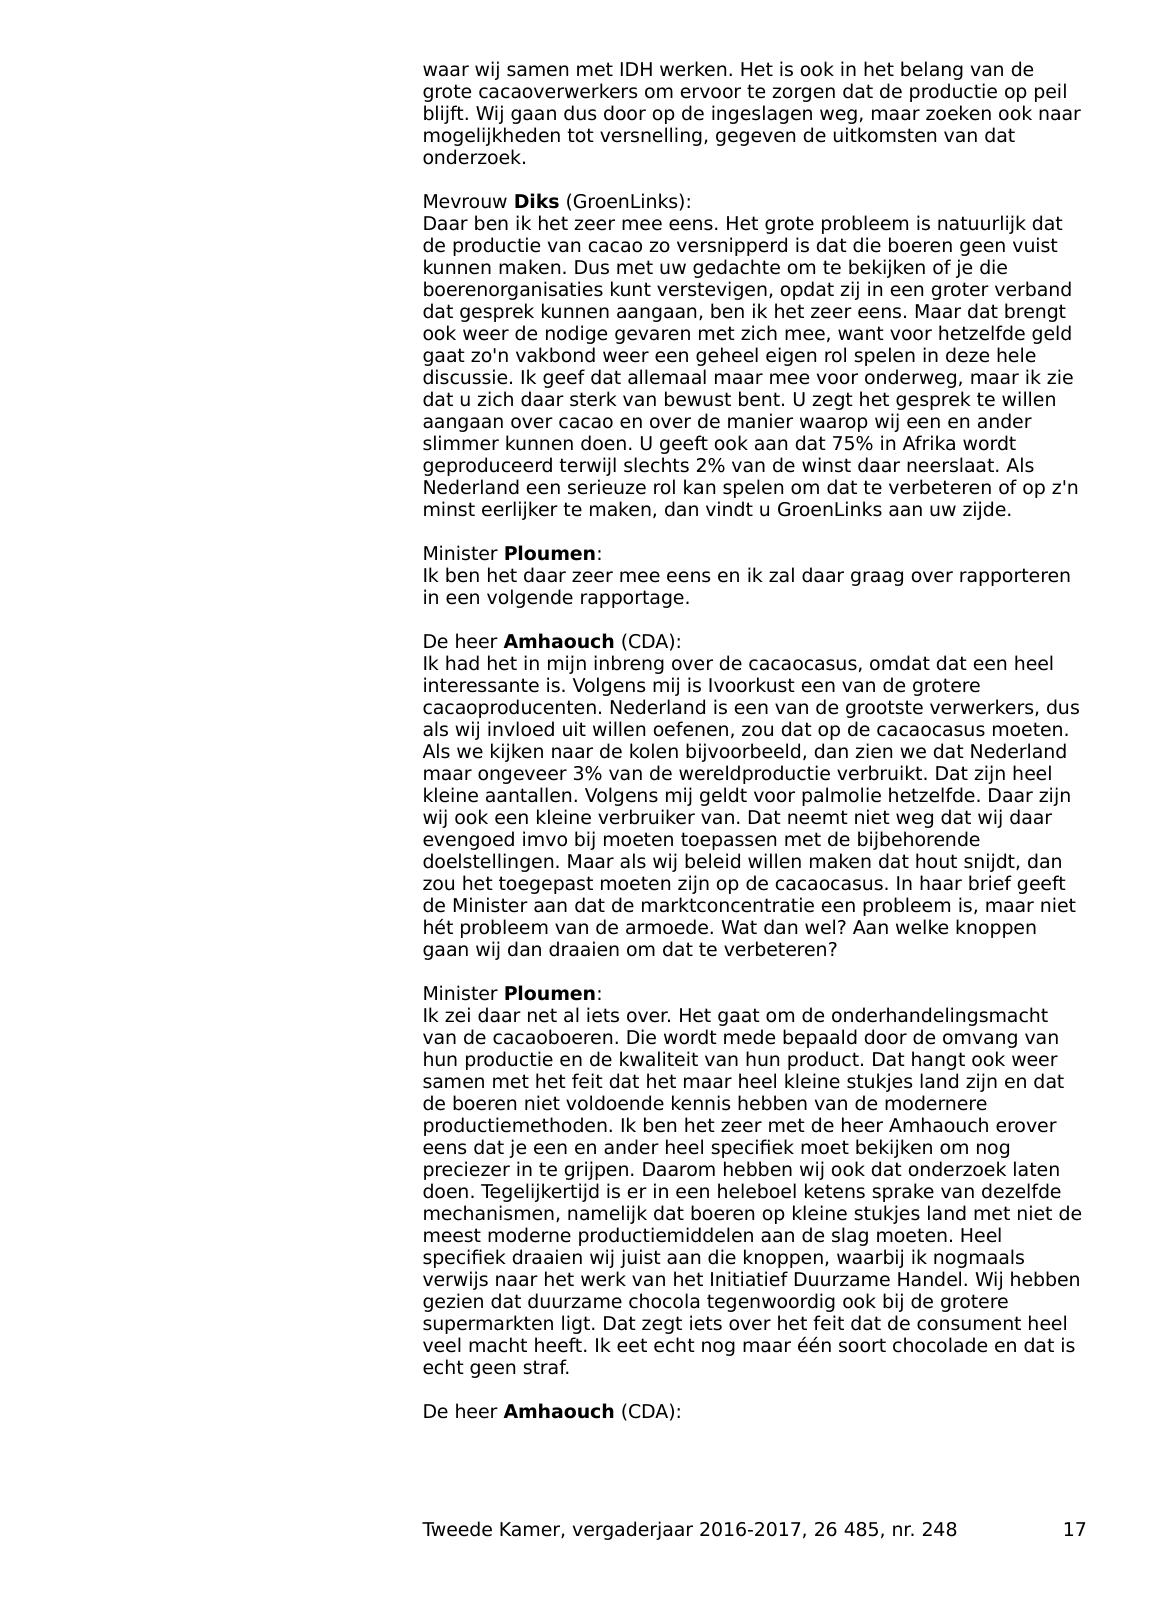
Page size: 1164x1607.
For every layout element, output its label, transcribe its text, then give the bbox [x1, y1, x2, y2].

text Minister Ploumen: [422, 543, 1087, 565]
text De heer Amhaouch (CDA): [422, 631, 1087, 653]
text Mevrouw Diks (GroenLinks): [422, 191, 1087, 213]
text Ik had het in mijn inbreng over de cacaocasus, omdat dat een heel interessante is. Volgens mij is Ivoorkust een van de grotere cacaoproducenten. Nederland is een van de grootste verwerkers, dus als wij invloed uit willen oefenen, zou dat op de cacaocasus moeten. Als we kijken naar de kolen bijvoorbeeld, dan zien we dat Nederland maar ongeveer 3% van de wereldproductie verbruikt. Dat zijn heel kleine aantallen. Volgens mij geldt voor palmolie hetzelfde. Daar zijn wij ook een kleine verbruiker van. Dat neemt niet weg dat wij daar evengoed imvo bij moeten toepassen met de bijbehorende doelstellingen. Maar als wij beleid willen maken dat hout snijdt, dan zou het toegepast moeten zijn op de cacaocasus. In haar brief geeft de Minister aan dat de marktconcentratie een probleem is, maar niet hét probleem van de armoede. Wat dan wel? Aan welke knoppen gaan wij dan draaien om dat te verbeteren? [422, 653, 1087, 961]
text Ik zei daar net al iets over. Het gaat om de onderhandelingsmacht van de cacaoboeren. Die wordt mede bepaald door de omvang van hun productie en de kwaliteit van hun product. Dat hangt ook weer samen met het feit dat het maar heel kleine stukjes land zijn en dat de boeren niet voldoende kennis hebben van de modernere productiemethoden. Ik ben het zeer met de heer Amhaouch erover eens dat je een en ander heel specifiek moet bekijken om nog preciezer in te grijpen. Daarom hebben wij ook dat onderzoek laten doen. Tegelijkertijd is er in een heleboel ketens sprake van dezelfde mechanismen, namelijk dat boeren op kleine stukjes land met niet de meest moderne productiemiddelen aan de slag moeten. Heel specifiek draaien wij juist aan die knoppen, waarbij ik nogmaals verwijs naar het werk van het Initiatief Duurzame Handel. Wij hebben gezien dat duurzame chocola tegenwoordig ook bij de grotere supermarkten ligt. Dat zegt iets over het feit dat de consument heel veel macht heeft. Ik eet echt nog maar één soort chocolade en dat is echt geen straf. [422, 1005, 1087, 1379]
text Ik ben het daar zeer mee eens en ik zal daar graag over rapporteren in een volgende rapportage. [422, 565, 1087, 609]
text Minister Ploumen: [422, 983, 1087, 1005]
text De heer Amhaouch (CDA): [422, 1401, 1087, 1423]
text Daar ben ik het zeer mee eens. Het grote probleem is natuurlijk dat de productie van cacao zo versnipperd is dat die boeren geen vuist kunnen maken. Dus met uw gedachte om te bekijken of je die boerenorganisaties kunt verstevigen, opdat zij in een groter verband dat gesprek kunnen aangaan, ben ik het zeer eens. Maar dat brengt ook weer de nodige gevaren met zich mee, want voor hetzelfde geld gaat zo'n vakbond weer een geheel eigen rol spelen in deze hele discussie. Ik geef dat allemaal maar mee voor onderweg, maar ik zie dat u zich daar sterk van bewust bent. U zegt het gesprek te willen aangaan over cacao en over de manier waarop wij een en ander slimmer kunnen doen. U geeft ook aan dat 75% in Afrika wordt geproduceerd terwijl slechts 2% van de winst daar neerslaat. Als Nederland een serieuze rol kan spelen om dat te verbeteren of op z'n minst eerlijker te maken, dan vindt u GroenLinks aan uw zijde. [422, 213, 1087, 521]
text waar wij samen met IDH werken. Het is ook in het belang van de grote cacaoverwerkers om ervoor te zorgen dat de productie op peil blijft. Wij gaan dus door op de ingeslagen weg, maar zoeken ook naar mogelijkheden tot versnelling, gegeven de uitkomsten van dat onderzoek. [422, 59, 1087, 169]
